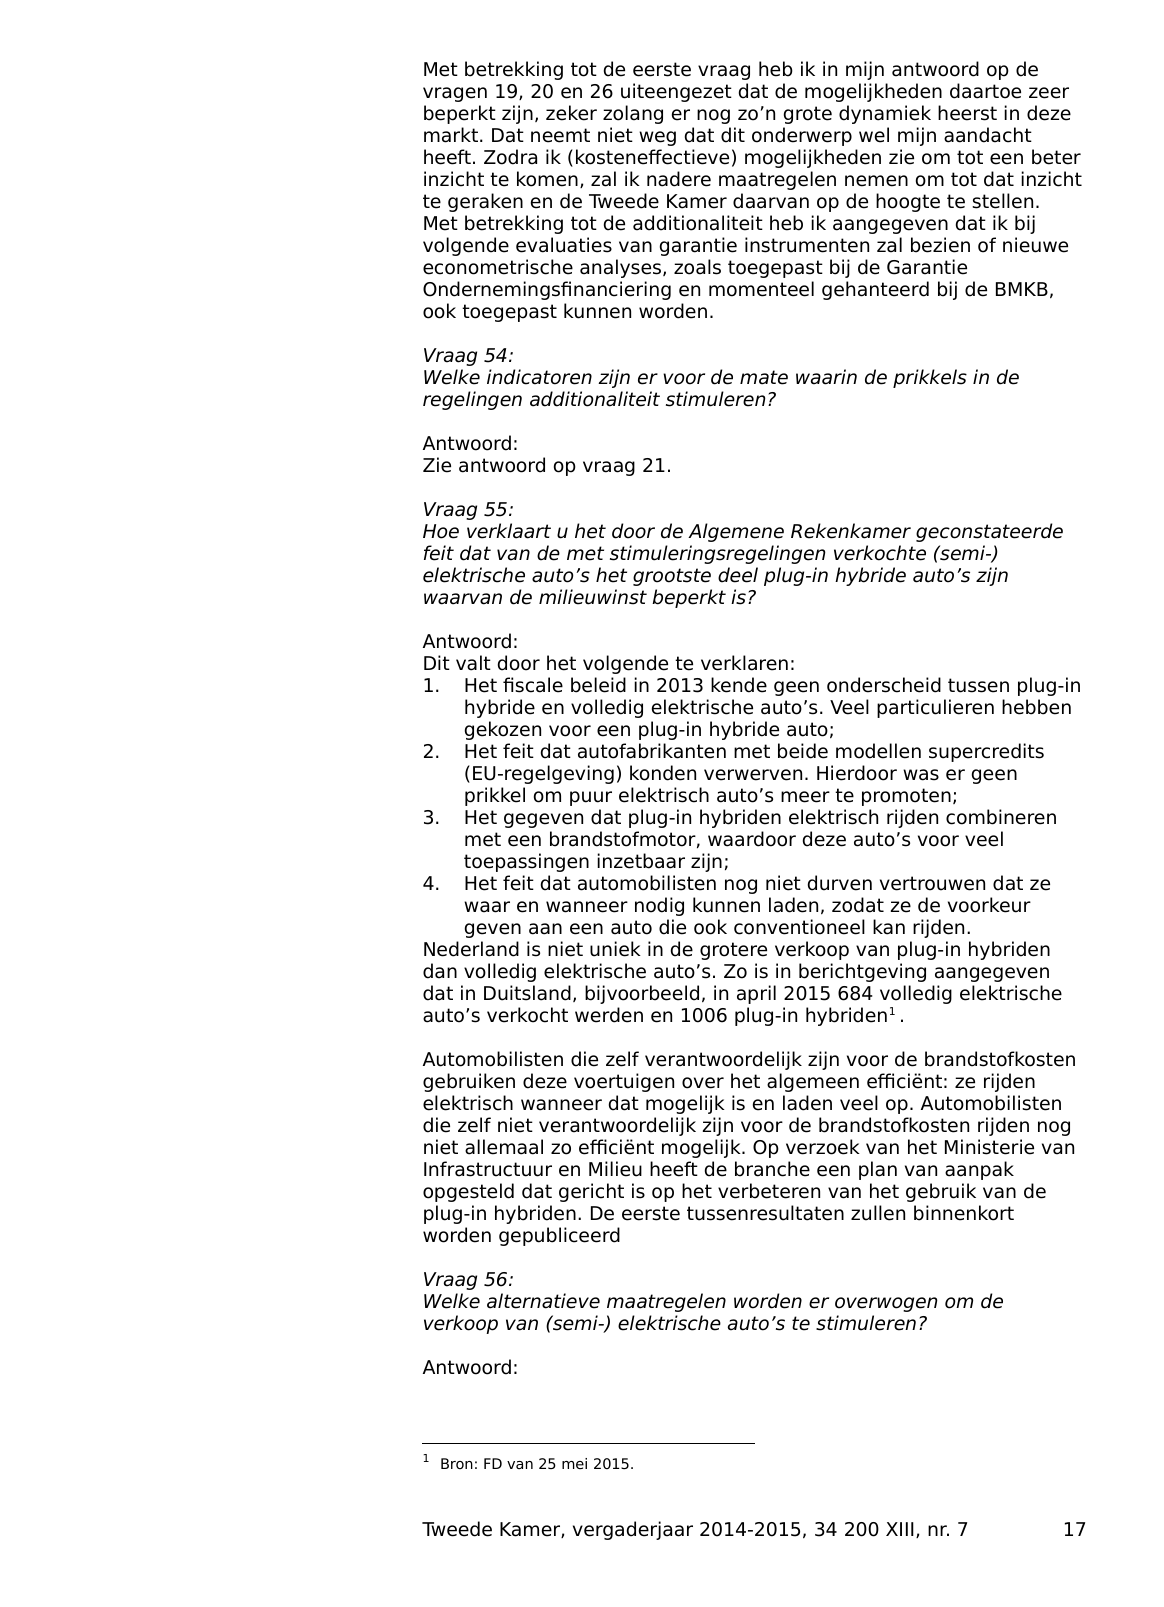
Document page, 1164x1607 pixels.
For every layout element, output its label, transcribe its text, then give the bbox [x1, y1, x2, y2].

text Bron: FD van 25 mei 2015. [422, 1452, 1087, 1474]
text Antwoord: [422, 433, 1087, 455]
text Welke alternatieve maatregelen worden er overwogen om de verkoop van (semi-) elektrische auto’s te stimuleren? [422, 1291, 1087, 1335]
text 1. Het fiscale beleid in 2013 kende geen onderscheid tussen plug-in hybride en volledig elektrische auto’s. Veel particulieren hebben gekozen voor een plug-in hybride auto; [422, 675, 1087, 741]
text Dit valt door het volgende te verklaren: [422, 653, 1087, 675]
text Antwoord: [422, 631, 1087, 653]
text Hoe verklaart u het door de Algemene Rekenkamer geconstateerde feit dat van de met stimuleringsregelingen verkochte (semi-) elektrische auto’s het grootste deel plug-in hybride auto’s zijn waarvan de milieuwinst beperkt is? [422, 521, 1087, 609]
text 2. Het feit dat autofabrikanten met beide modellen supercredits (EU-regelgeving) konden verwerven. Hierdoor was er geen prikkel om puur elektrisch auto’s meer te promoten; [422, 741, 1087, 807]
text Met betrekking tot de additionaliteit heb ik aangegeven dat ik bij volgende evaluaties van garantie instrumenten zal bezien of nieuwe econometrische analyses, zoals toegepast bij de Garantie Ondernemingsfinanciering en momenteel gehanteerd bij de BMKB, ook toegepast kunnen worden. [422, 213, 1087, 323]
text Met betrekking tot de eerste vraag heb ik in mijn antwoord op de vragen 19, 20 en 26 uiteengezet dat de mogelijkheden daartoe zeer beperkt zijn, zeker zolang er nog zo’n grote dynamiek heerst in deze markt. Dat neemt niet weg dat dit onderwerp wel mijn aandacht heeft. Zodra ik (kosteneffectieve) mogelijkheden zie om tot een beter inzicht te komen, zal ik nadere maatregelen nemen om tot dat inzicht te geraken en de Tweede Kamer daarvan op de hoogte te stellen. [422, 59, 1087, 213]
text Automobilisten die zelf verantwoordelijk zijn voor de brandstofkosten gebruiken deze voertuigen over het algemeen efficiënt: ze rijden elektrisch wanneer dat mogelijk is en laden veel op. Automobilisten die zelf niet verantwoordelijk zijn voor de brandstofkosten rijden nog niet allemaal zo efficiënt mogelijk. Op verzoek van het Ministerie van Infrastructuur en Milieu heeft de branche een plan van aanpak opgesteld dat gericht is op het verbeteren van het gebruik van de plug-in hybriden. De eerste tussenresultaten zullen binnenkort worden gepubliceerd [422, 1049, 1087, 1247]
text Antwoord: [422, 1357, 1087, 1379]
text Vraag 55: [422, 499, 1087, 521]
text Welke indicatoren zijn er voor de mate waarin de prikkels in de regelingen additionaliteit stimuleren? [422, 367, 1087, 411]
text Vraag 54: [422, 345, 1087, 367]
text Nederland is niet uniek in de grotere verkoop van plug-in hybriden dan volledig elektrische auto’s. Zo is in berichtgeving aangegeven dat in Duitsland, bijvoorbeeld, in april 2015 684 volledig elektrische auto’s verkocht werden en 1006 plug-in hybriden. [422, 939, 1087, 1027]
text 3. Het gegeven dat plug-in hybriden elektrisch rijden combineren met een brandstofmotor, waardoor deze auto’s voor veel toepassingen inzetbaar zijn; [422, 807, 1087, 873]
text 4. Het feit dat automobilisten nog niet durven vertrouwen dat ze waar en wanneer nodig kunnen laden, zodat ze de voorkeur geven aan een auto die ook conventioneel kan rijden. [422, 873, 1087, 939]
text Zie antwoord op vraag 21. [422, 455, 1087, 477]
text Vraag 56: [422, 1269, 1087, 1291]
